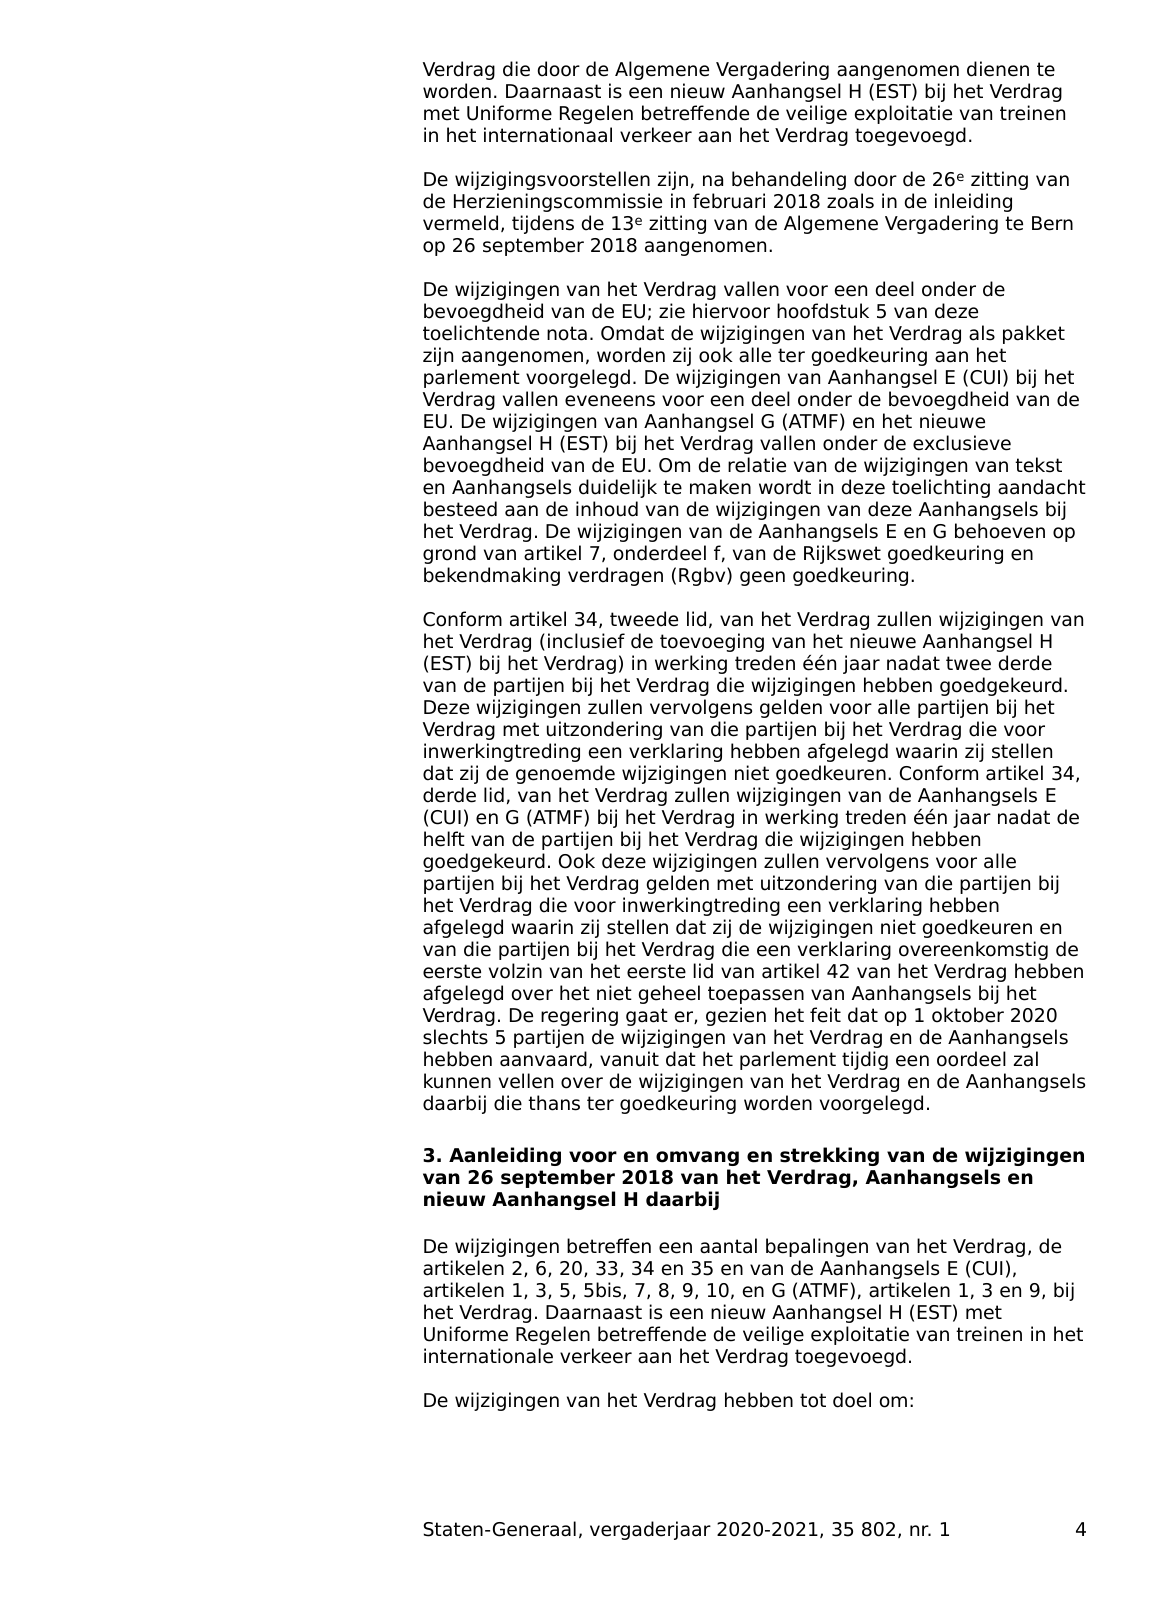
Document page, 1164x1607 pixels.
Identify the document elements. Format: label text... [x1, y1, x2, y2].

subtitle 3. Aanleiding voor en omvang en strekking van de wijzigingen van 26 september 2018 van het Verdrag, Aanhangsels en nieuw Aanhangsel H daarbij [422, 1145, 1087, 1211]
text De wijzigingsvoorstellen zijn, na behandeling door de 26e zitting van de Herzieningscommissie in februari 2018 zoals in de inleiding vermeld, tijdens de 13e zitting van de Algemene Vergadering te Bern op 26 september 2018 aangenomen. [422, 169, 1087, 257]
text De wijzigingen betreffen een aantal bepalingen van het Verdrag, de artikelen 2, 6, 20, 33, 34 en 35 en van de Aanhangsels E (CUI), artikelen 1, 3, 5, 5bis, 7, 8, 9, 10, en G (ATMF), artikelen 1, 3 en 9, bij het Verdrag. Daarnaast is een nieuw Aanhangsel H (EST) met Uniforme Regelen betreffende de veilige exploitatie van treinen in het internationale verkeer aan het Verdrag toegevoegd. [422, 1236, 1087, 1367]
text Conform artikel 34, tweede lid, van het Verdrag zullen wijzigingen van het Verdrag (inclusief de toevoeging van het nieuwe Aanhangsel H (EST) bij het Verdrag) in werking treden één jaar nadat twee derde van de partijen bij het Verdrag die wijzigingen hebben goedgekeurd. Deze wijzigingen zullen vervolgens gelden voor alle partijen bij het Verdrag met uitzondering van die partijen bij het Verdrag die voor inwerkingtreding een verklaring hebben afgelegd waarin zij stellen dat zij de genoemde wijzigingen niet goedkeuren. Conform artikel 34, derde lid, van het Verdrag zullen wijzigingen van de Aanhangsels E (CUI) en G (ATMF) bij het Verdrag in werking treden één jaar nadat de helft van de partijen bij het Verdrag die wijzigingen hebben goedgekeurd. Ook deze wijzigingen zullen vervolgens voor alle partijen bij het Verdrag gelden met uitzondering van die partijen bij het Verdrag die voor inwerkingtreding een verklaring hebben afgelegd waarin zij stellen dat zij de wijzigingen niet goedkeuren en van die partijen bij het Verdrag die een verklaring overeenkomstig de eerste volzin van het eerste lid van artikel 42 van het Verdrag hebben afgelegd over het niet geheel toepassen van Aanhangsels bij het Verdrag. De regering gaat er, gezien het feit dat op 1 oktober 2020 slechts 5 partijen de wijzigingen van het Verdrag en de Aanhangsels hebben aanvaard, vanuit dat het parlement tijdig een oordeel zal kunnen vellen over de wijzigingen van het Verdrag en de Aanhangsels daarbij die thans ter goedkeuring worden voorgelegd. [422, 609, 1087, 1115]
text Verdrag die door de Algemene Vergadering aangenomen dienen te worden. Daarnaast is een nieuw Aanhangsel H (EST) bij het Verdrag met Uniforme Regelen betreffende de veilige exploitatie van treinen in het internationaal verkeer aan het Verdrag toegevoegd. [422, 59, 1087, 147]
text De wijzigingen van het Verdrag vallen voor een deel onder de bevoegdheid van de EU; zie hiervoor hoofdstuk 5 van deze toelichtende nota. Omdat de wijzigingen van het Verdrag als pakket zijn aangenomen, worden zij ook alle ter goedkeuring aan het parlement voorgelegd. De wijzigingen van Aanhangsel E (CUI) bij het Verdrag vallen eveneens voor een deel onder de bevoegdheid van de EU. De wijzigingen van Aanhangsel G (ATMF) en het nieuwe Aanhangsel H (EST) bij het Verdrag vallen onder de exclusieve bevoegdheid van de EU. Om de relatie van de wijzigingen van tekst en Aanhangsels duidelijk te maken wordt in deze toelichting aandacht besteed aan de inhoud van de wijzigingen van deze Aanhangsels bij het Verdrag. De wijzigingen van de Aanhangsels E en G behoeven op grond van artikel 7, onderdeel f, van de Rijkswet goedkeuring en bekendmaking verdragen (Rgbv) geen goedkeuring. [422, 279, 1087, 587]
text De wijzigingen van het Verdrag hebben tot doel om: [422, 1390, 1087, 1412]
